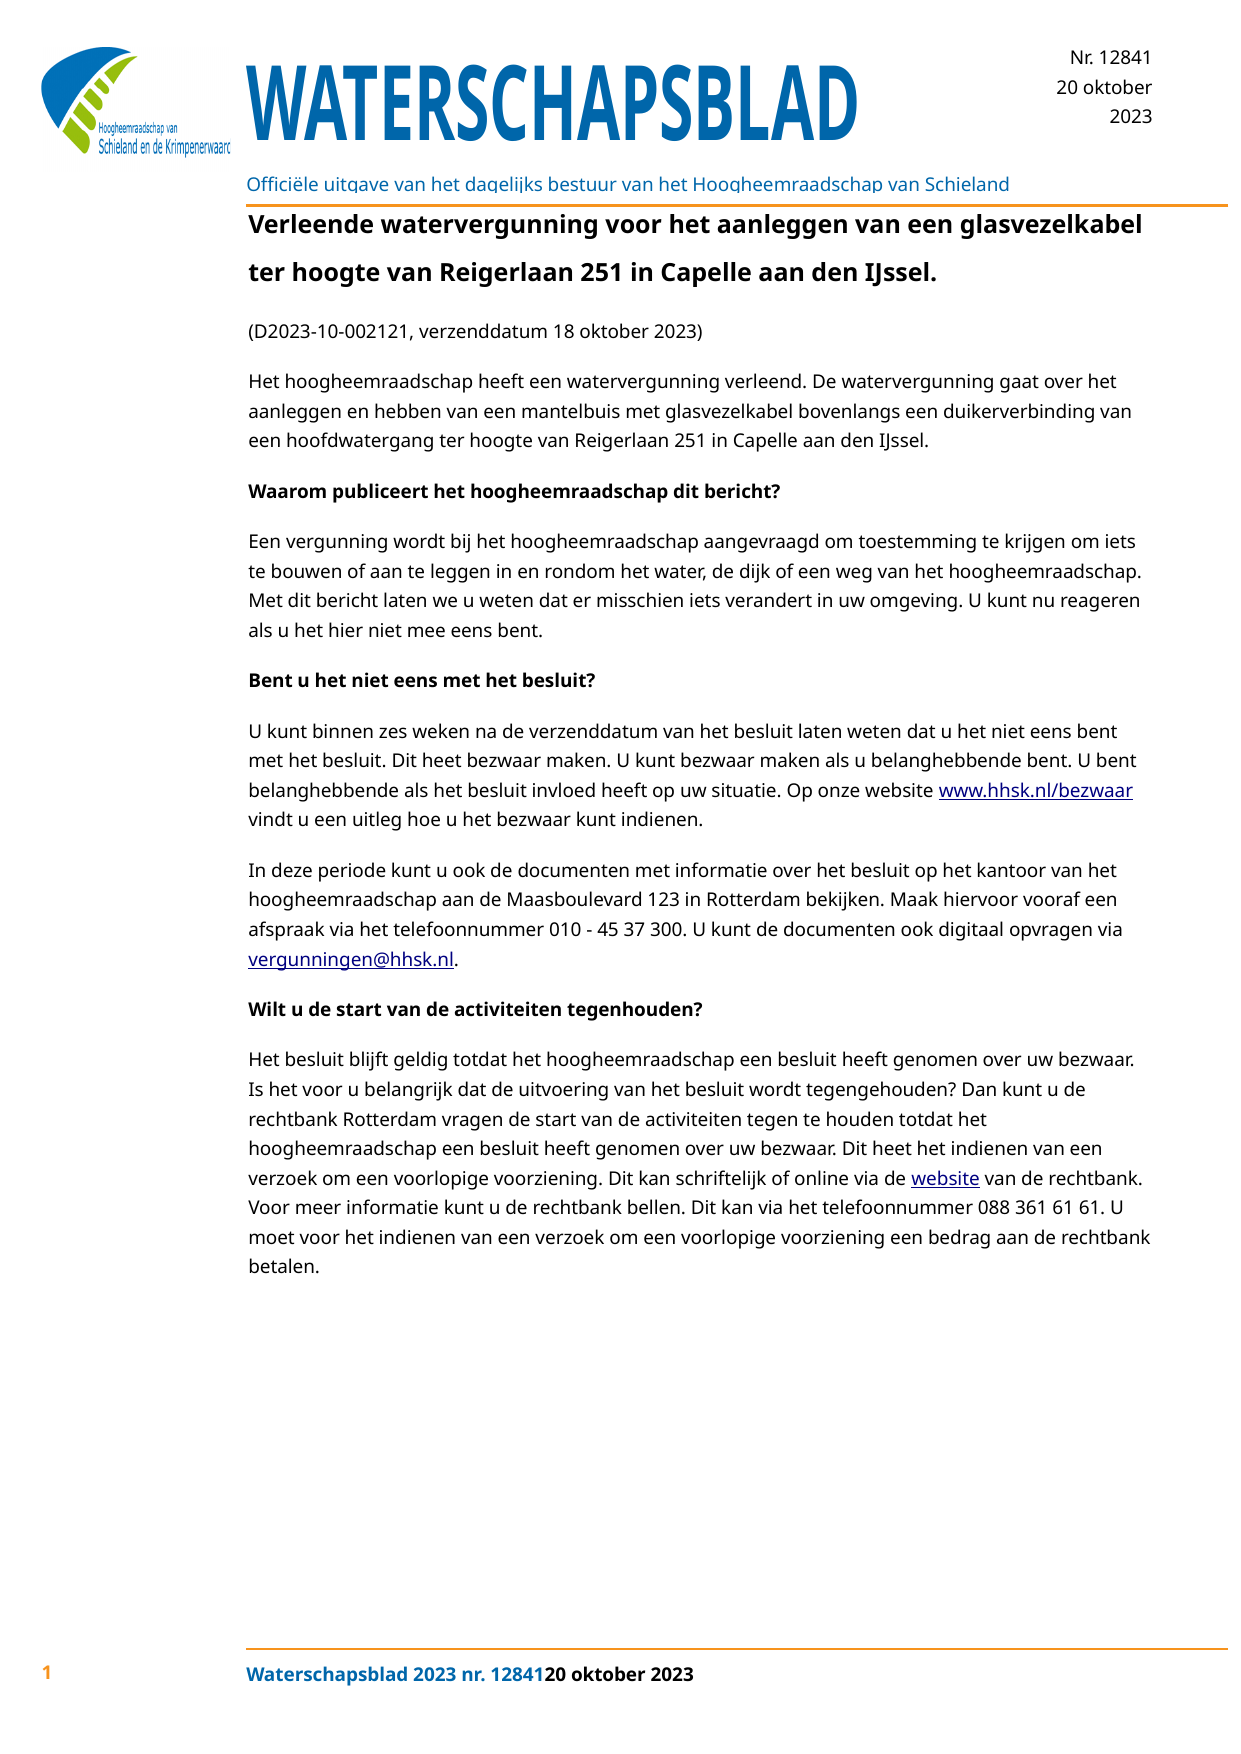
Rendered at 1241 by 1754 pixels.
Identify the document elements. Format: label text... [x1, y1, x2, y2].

text U kunt binnen zes weken na de verzenddatum van het besluit laten weten dat u het niet eens bent met het besluit. Dit heet bezwaar maken. U kunt bezwaar maken als u belanghebbende bent. U bent belanghebbende als het besluit invloed heeft op uw situatie. Op onze website www.hhsk.nl/bezwaar vindt u een uitleg hoe u het bezwaar kunt indienen. [248, 718, 1152, 832]
text Wilt u de start van de activiteiten tegenhouden? [248, 996, 1152, 1022]
text Bent u het niet eens met het besluit? [248, 667, 1152, 693]
text (D2023-10-002121, verzenddatum 18 oktober 2023) [248, 318, 1152, 344]
text Het hoogheemraadschap heeft een watervergunning verleend. De watervergunning gaat over het aanleggen en hebben van een mantelbuis met glasvezelkabel bovenlangs een duikerverbinding van een hoofdwatergang ter hoogte van Reigerlaan 251 in Capelle aan den IJssel. [248, 368, 1152, 453]
picture [41, 47, 231, 172]
text Een vergunning wordt bij het hoogheemraadschap aangevraagd om toestemming te krijgen om iets te bouwen of aan te leggen in en rondom het water, de dijk of een weg van het hoogheemraadschap. Met dit bericht laten we u weten dat er misschien iets verandert in uw omgeving. U kunt nu reageren als u het hier niet mee eens bent. [248, 528, 1152, 643]
text Het besluit blijft geldig totdat het hoogheemraadschap een besluit heeft genomen over uw bezwaar. Is het voor u belangrijk dat de uitvoering van het besluit wordt tegengehouden? Dan kunt u de rechtbank Rotterdam vragen de start van de activiteiten tegen te houden totdat het hoogheemraadschap een besluit heeft genomen over uw bezwaar. Dit heet het indienen van een verzoek om een voorlopige voorziening. Dit kan schriftelijk of online via de website van de rechtbank. Voor meer informatie kunt u de rechtbank bellen. Dit kan via het telefoonnummer 088 361 61 61. U moet voor het indienen van een verzoek om een voorlopige voorziening een bedrag aan de rechtbank betalen. [248, 1047, 1152, 1279]
text Verleende watervergunning voor het aanleggen van een glasvezelkabel ter hoogte van Reigerlaan 251 in Capelle aan den IJssel. [248, 207, 1152, 288]
text In deze periode kunt u ook de documenten met informatie over het besluit op het kantoor van het hoogheemraadschap aan de Maasboulevard 123 in Rotterdam bekijken. Maak hiervoor vooraf een afspraak via het telefoonnummer 010 - 45 37 300. U kunt de documenten ook digitaal opvragen via vergunningen@hhsk.nl. [248, 857, 1152, 972]
text Waarom publiceert het hoogheemraadschap dit bericht? [248, 478, 1152, 504]
